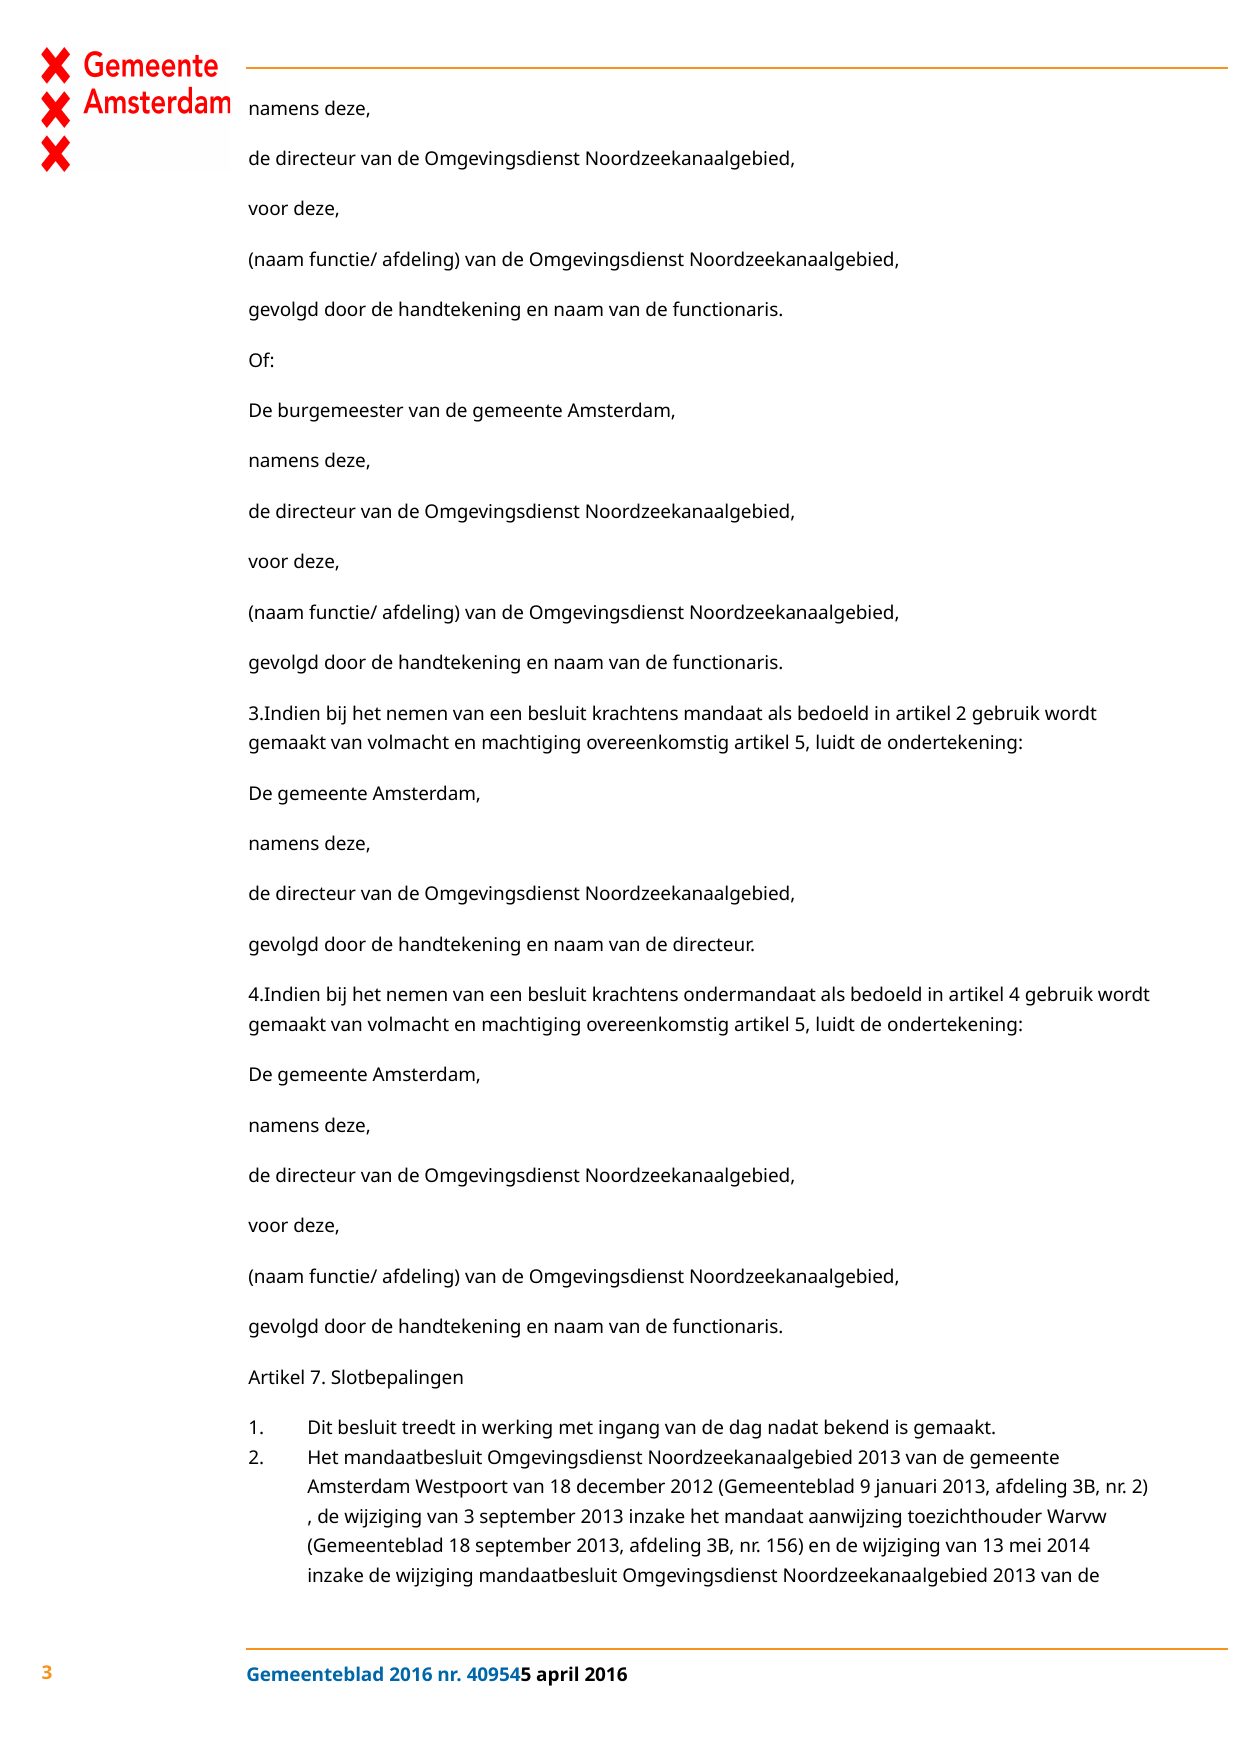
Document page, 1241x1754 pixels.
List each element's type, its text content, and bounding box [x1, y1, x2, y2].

text Artikel 7. Slotbepalingen [248, 1364, 1152, 1390]
picture [41, 47, 231, 172]
text (naam functie/ afdeling) van de Omgevingsdienst Noordzeekanaalgebied, [248, 599, 1152, 625]
text de directeur van de Omgevingsdienst Noordzeekanaalgebied, [248, 145, 1152, 171]
text de directeur van de Omgevingsdienst Noordzeekanaalgebied, [248, 881, 1152, 906]
text 3.Indien bij het nemen van een besluit krachtens mandaat als bedoeld in artikel 2 gebruik wordt gemaakt van volmacht en machtiging overeenkomstig artikel 5, luidt de ondertekening: [248, 700, 1152, 755]
text voor deze, [248, 548, 1152, 574]
text (naam functie/ afdeling) van de Omgevingsdienst Noordzeekanaalgebied, [248, 1263, 1152, 1289]
text voor deze, [248, 196, 1152, 221]
text gevolgd door de handtekening en naam van de functionaris. [248, 649, 1152, 675]
text de directeur van de Omgevingsdienst Noordzeekanaalgebied, [248, 1162, 1152, 1188]
text De gemeente Amsterdam, [248, 780, 1152, 806]
text Of: [248, 347, 1152, 373]
text namens deze, [248, 830, 1152, 856]
text namens deze, [248, 448, 1152, 473]
text gevolgd door de handtekening en naam van de functionaris. [248, 1313, 1152, 1339]
list Dit besluit treedt in werking met ingang van de dag nadat bekend is gemaakt. [248, 1414, 1152, 1440]
text namens deze, [248, 1112, 1152, 1138]
list Het mandaatbesluit Omgevingsdienst Noordzeekanaalgebied 2013 van de gemeente Amsterdam Westpoort van 18 december 2012 (Gemeenteblad 9 januari 2013, afdeling 3B, nr. 2) , de wijziging van 3 september 2013 inzake het mandaat aanwijzing toezichthouder Warvw (Gemeenteblad 18 september 2013, afdeling 3B, nr. 156) en de wijziging van 13 mei 2014 inzake de wijziging mandaatbesluit Omgevingsdienst Noordzeekanaalgebied 2013 van de [248, 1444, 1152, 1588]
text de directeur van de Omgevingsdienst Noordzeekanaalgebied, [248, 498, 1152, 524]
text De gemeente Amsterdam, [248, 1061, 1152, 1087]
text (naam functie/ afdeling) van de Omgevingsdienst Noordzeekanaalgebied, [248, 246, 1152, 272]
text 4.Indien bij het nemen van een besluit krachtens ondermandaat als bedoeld in artikel 4 gebruik wordt gemaakt van volmacht en machtiging overeenkomstig artikel 5, luidt de ondertekening: [248, 981, 1152, 1037]
text voor deze, [248, 1213, 1152, 1238]
text gevolgd door de handtekening en naam van de functionaris. [248, 296, 1152, 322]
text De burgemeester van de gemeente Amsterdam, [248, 397, 1152, 423]
text gevolgd door de handtekening en naam van de directeur. [248, 931, 1152, 957]
text namens deze, [248, 95, 1152, 121]
